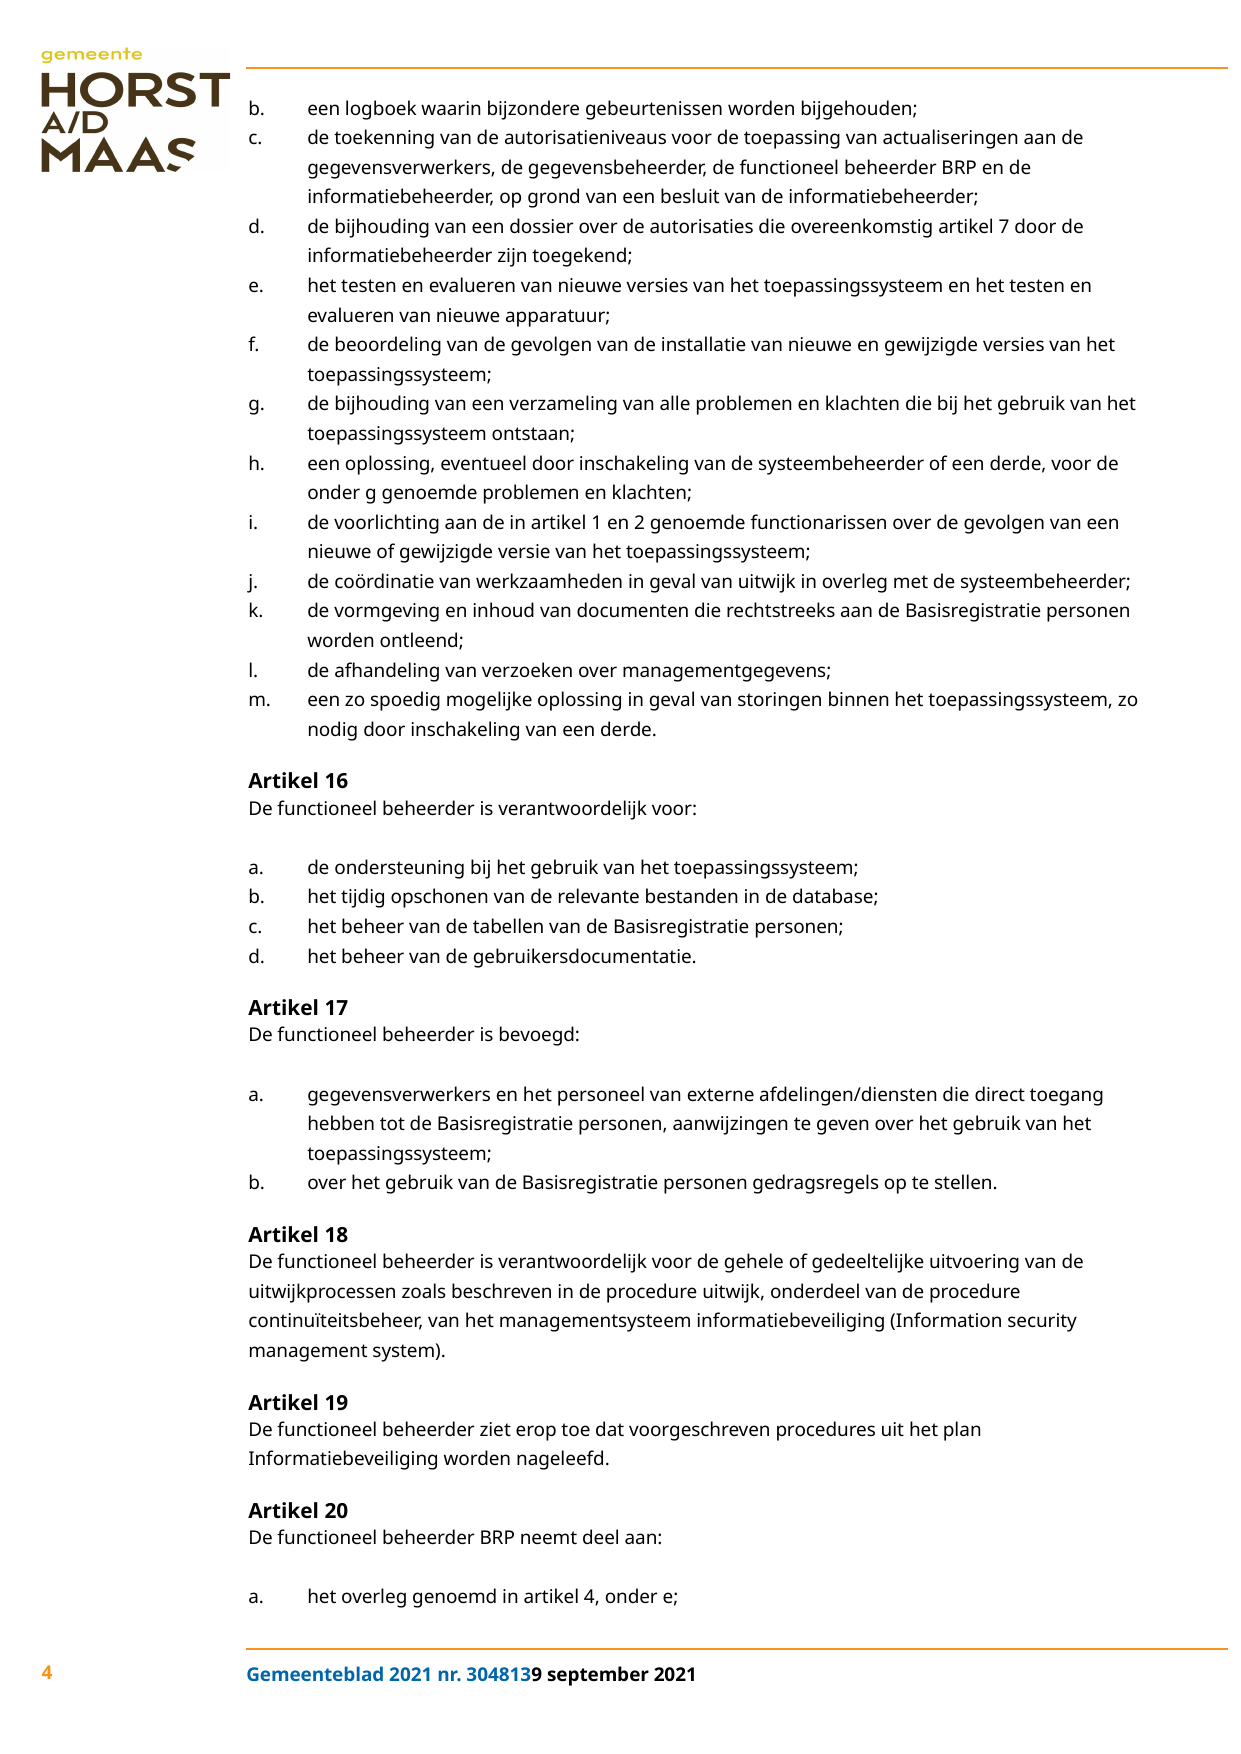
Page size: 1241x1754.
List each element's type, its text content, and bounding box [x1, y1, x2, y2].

list het overleg genoemd in artikel 4, onder e; [248, 1584, 1152, 1609]
text Artikel 19 [248, 1388, 1152, 1416]
text Artikel 20 [248, 1496, 1152, 1524]
list een zo spoedig mogelijke oplossing in geval van storingen binnen het toepassingssysteem, zo nodig door inschakeling van een derde. [248, 686, 1152, 742]
list de toekenning van de autorisatieniveaus voor de toepassing van actualiseringen aan de gegevensverwerkers, de gegevensbeheerder, de functioneel beheerder BRP en de informatiebeheerder, op grond van een besluit van de informatiebeheerder; [248, 124, 1152, 209]
list de bijhouding van een verzameling van alle problemen en klachten die bij het gebruik van het toepassingssysteem ontstaan; [248, 391, 1152, 446]
list het beheer van de tabellen van de Basisregistratie personen; [248, 913, 1152, 939]
list een logboek waarin bijzondere gebeurtenissen worden bijgehouden; [248, 95, 1152, 121]
list een oplossing, eventueel door inschakeling van de systeembeheerder of een derde, voor de onder g genoemde problemen en klachten; [248, 450, 1152, 505]
list het tijdig opschonen van de relevante bestanden in de database; [248, 884, 1152, 909]
text Artikel 16 [248, 766, 1152, 795]
list de ondersteuning bij het gebruik van het toepassingssysteem; [248, 854, 1152, 880]
list de voorlichting aan de in artikel 1 en 2 genoemde functionarissen over de gevolgen van een nieuwe of gewijzigde versie van het toepassingssysteem; [248, 509, 1152, 564]
text De functioneel beheerder is verantwoordelijk voor: [248, 795, 1152, 821]
list gegevensverwerkers en het personeel van externe afdelingen/diensten die direct toegang hebben tot de Basisregistratie personen, aanwijzingen te geven over het gebruik van het toepassingssysteem; [248, 1081, 1152, 1166]
list de beoordeling van de gevolgen van de installatie van nieuwe en gewijzigde versies van het toepassingssysteem; [248, 331, 1152, 387]
list over het gebruik van de Basisregistratie personen gedragsregels op te stellen. [248, 1169, 1152, 1195]
text Artikel 17 [248, 993, 1152, 1022]
list het testen en evalueren van nieuwe versies van het toepassingssysteem en het testen en evalueren van nieuwe apparatuur; [248, 272, 1152, 328]
text De functioneel beheerder is bevoegd: [248, 1022, 1152, 1047]
picture [41, 47, 231, 172]
list de afhandeling van verzoeken over managementgegevens; [248, 657, 1152, 683]
text Artikel 18 [248, 1220, 1152, 1248]
list de vormgeving en inhoud van documenten die rechtstreeks aan de Basisregistratie personen worden ontleend; [248, 598, 1152, 653]
text De functioneel beheerder BRP neemt deel aan: [248, 1524, 1152, 1550]
list de bijhouding van een dossier over de autorisaties die overeenkomstig artikel 7 door de informatiebeheerder zijn toegekend; [248, 213, 1152, 268]
text De functioneel beheerder is verantwoordelijk voor de gehele of gedeeltelijke uitvoering van de uitwijkprocessen zoals beschreven in de procedure uitwijk, onderdeel van de procedure continuïteitsbeheer, van het managementsysteem informatiebeveiliging (Information security management system). [248, 1248, 1152, 1363]
list het beheer van de gebruikersdocumentatie. [248, 943, 1152, 968]
list de coördinatie van werkzaamheden in geval van uitwijk in overleg met de systeembeheerder; [248, 568, 1152, 594]
text De functioneel beheerder ziet erop toe dat voorgeschreven procedures uit het plan Informatiebeveiliging worden nageleefd. [248, 1416, 1152, 1471]
